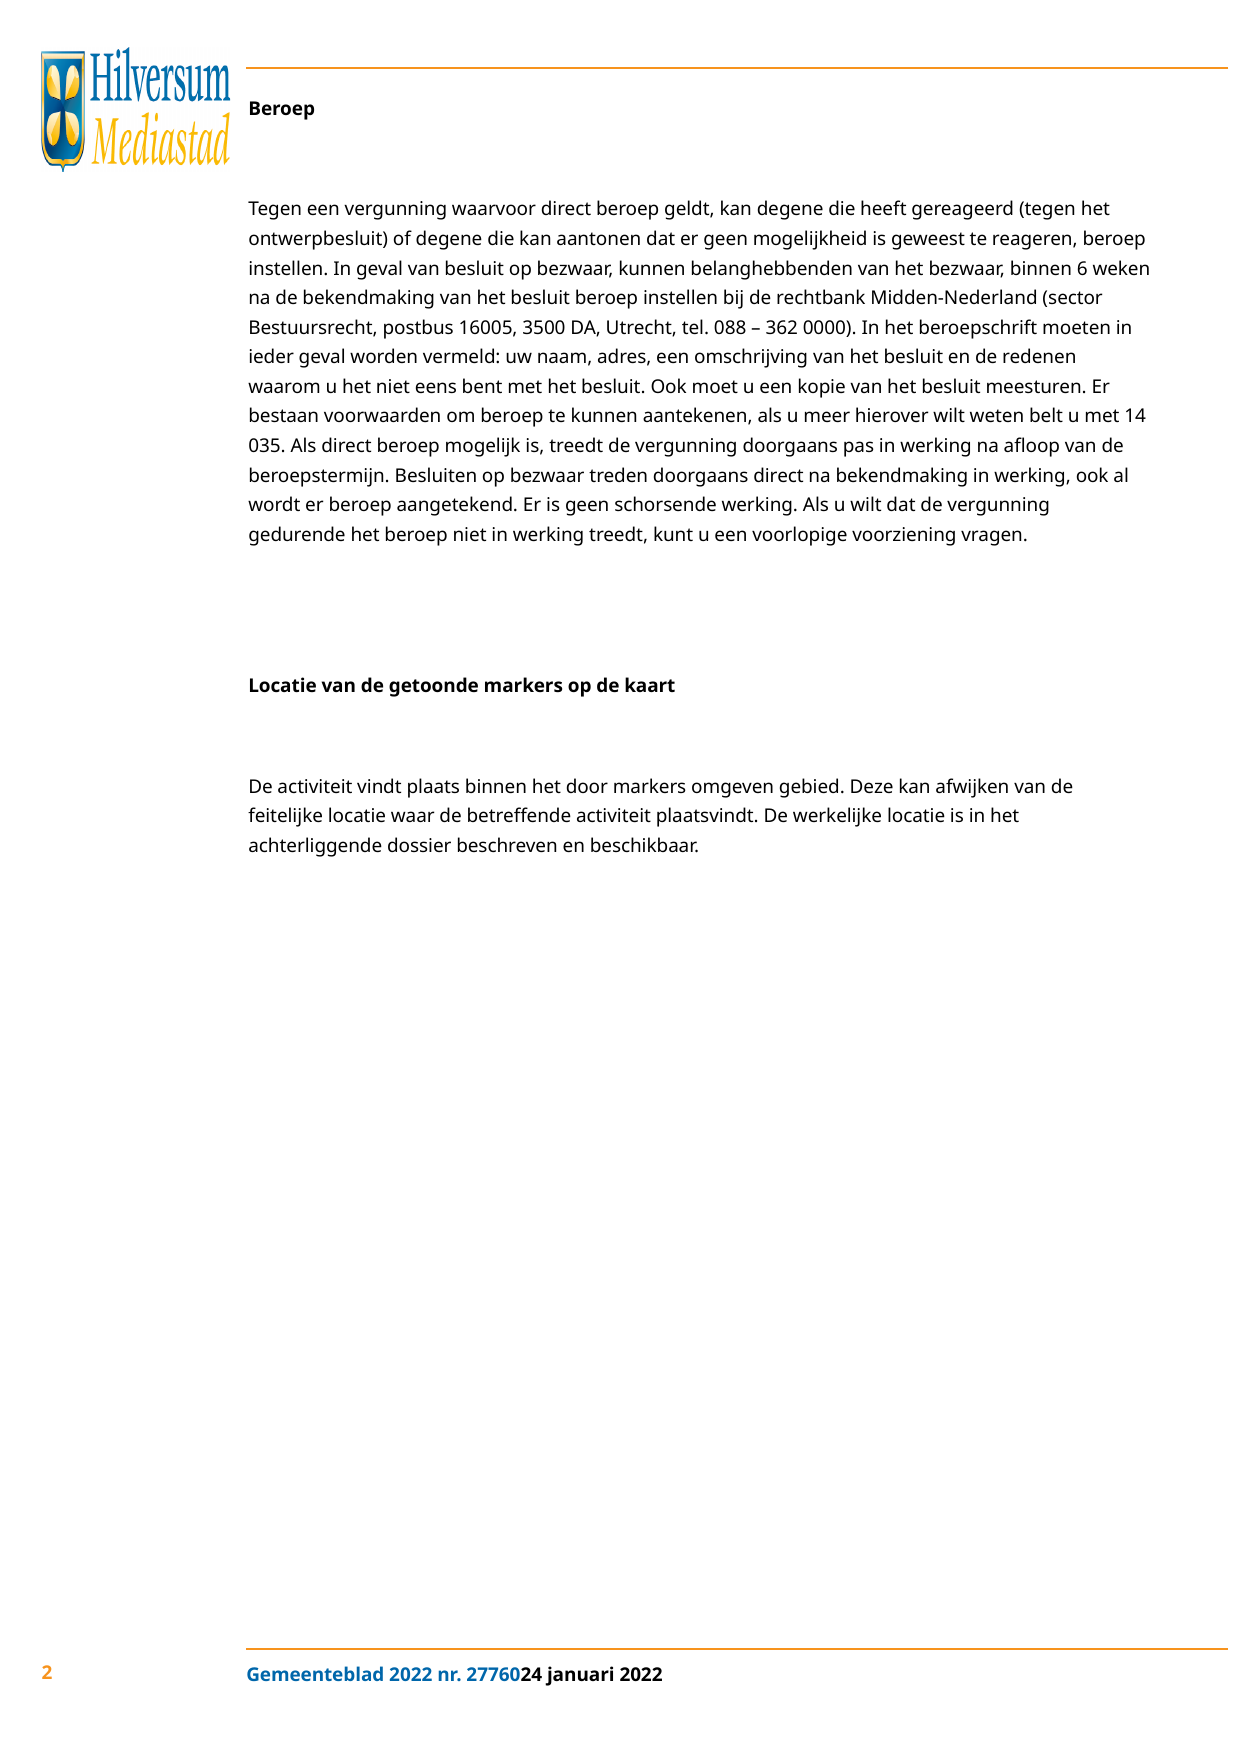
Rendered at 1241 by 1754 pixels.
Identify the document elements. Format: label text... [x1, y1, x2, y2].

text Beroep [248, 95, 1152, 121]
text De activiteit vindt plaats binnen het door markers omgeven gebied. Deze kan afwijken van de feitelijke locatie waar de betreffende activiteit plaatsvindt. De werkelijke locatie is in het achterliggende dossier beschreven en beschikbaar. [248, 773, 1152, 858]
picture [41, 47, 231, 172]
text Tegen een vergunning waarvoor direct beroep geldt, kan degene die heeft gereageerd (tegen het ontwerpbesluit) of degene die kan aantonen dat er geen mogelijkheid is geweest te reageren, beroep instellen. In geval van besluit op bezwaar, kunnen belanghebbenden van het bezwaar, binnen 6 weken na de bekendmaking van het besluit beroep instellen bij de rechtbank Midden-Nederland (sector Bestuursrecht, postbus 16005, 3500 DA, Utrecht, tel. 088 – 362 0000). In het beroepschrift moeten in ieder geval worden vermeld: uw naam, adres, een omschrijving van het besluit en de redenen waarom u het niet eens bent met het besluit. Ook moet u een kopie van het besluit meesturen. Er bestaan voorwaarden om beroep te kunnen aantekenen, als u meer hierover wilt weten belt u met 14 035. Als direct beroep mogelijk is, treedt de vergunning doorgaans pas in werking na afloop van de beroepstermijn. Besluiten op bezwaar treden doorgaans direct na bekendmaking in werking, ook al wordt er beroep aangetekend. Er is geen schorsende werking. Als u wilt dat de vergunning gedurende het beroep niet in werking treedt, kunt u een voorlopige voorziening vragen. [248, 196, 1152, 547]
text Locatie van de getoonde markers op de kaart [248, 672, 1152, 698]
